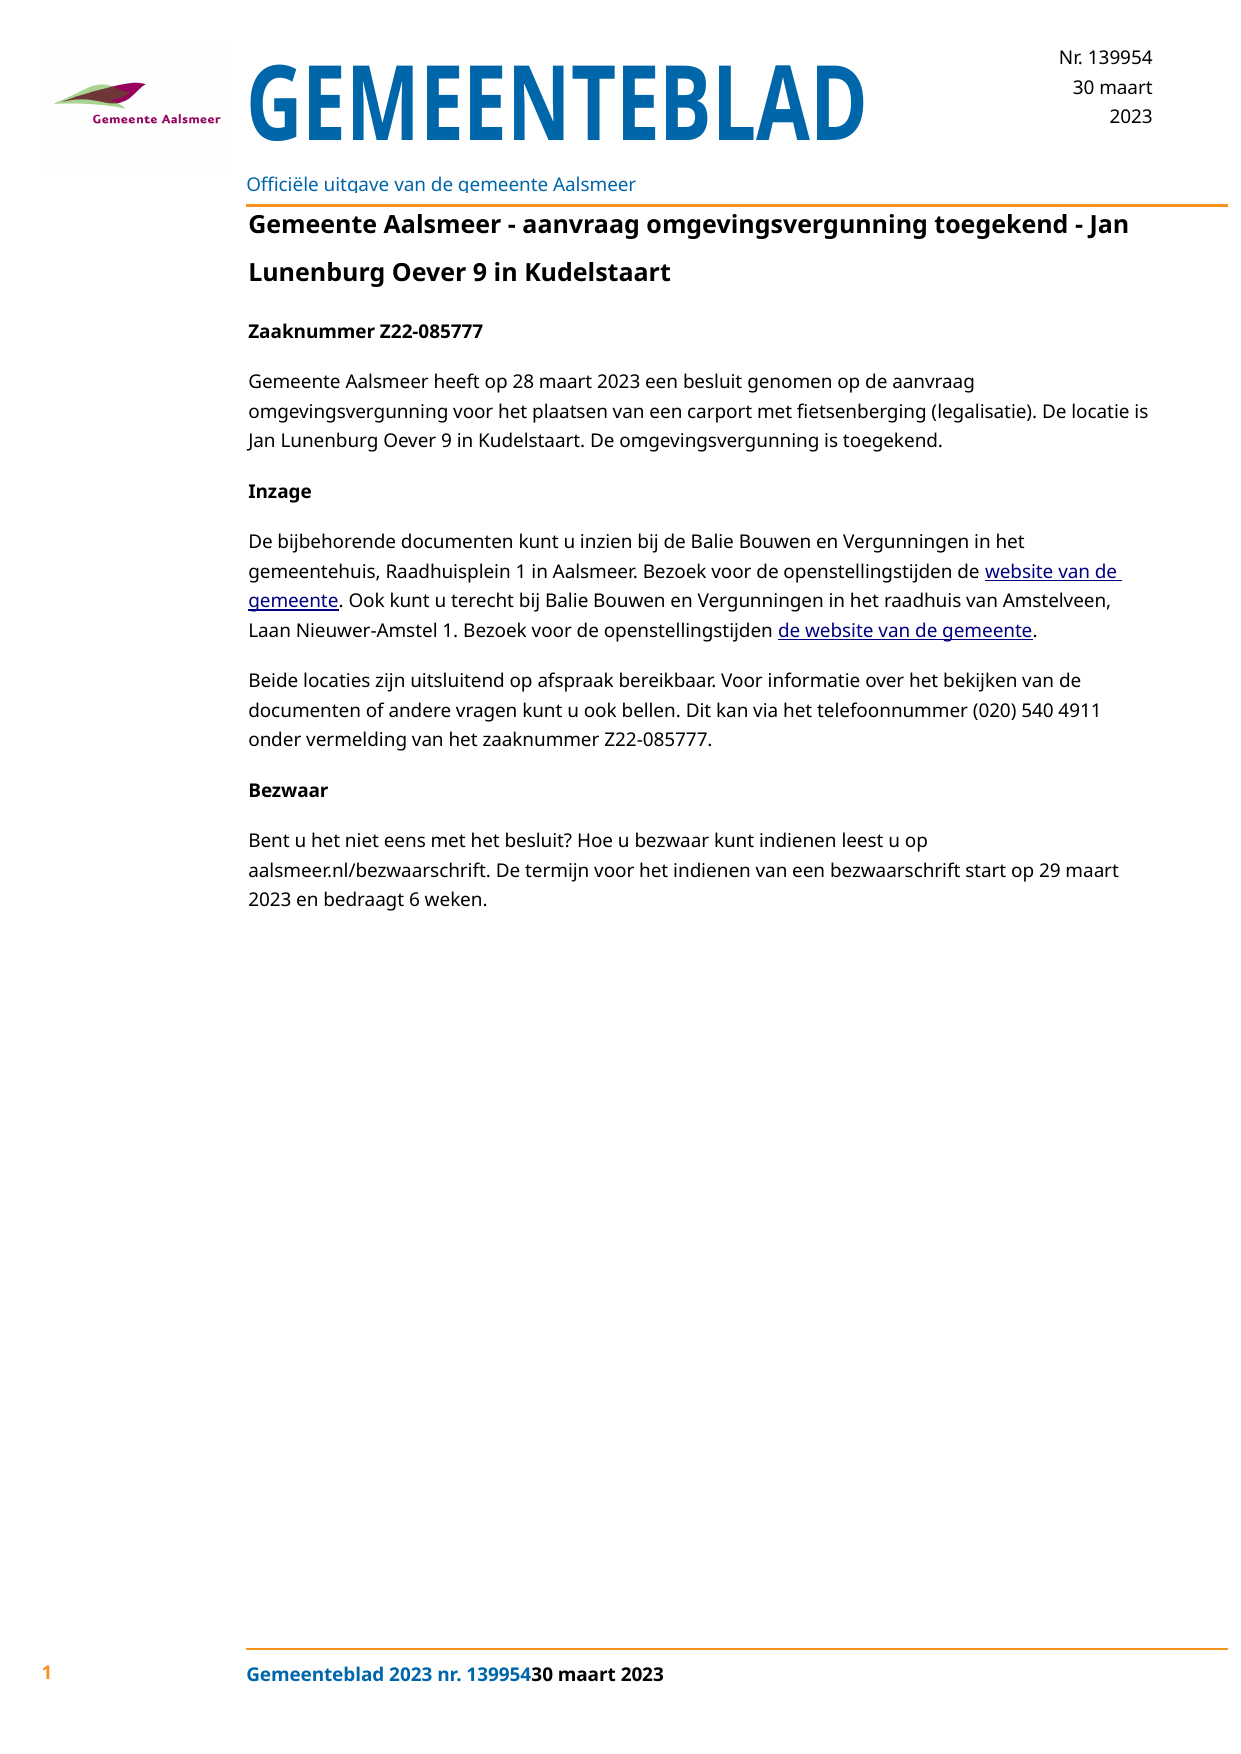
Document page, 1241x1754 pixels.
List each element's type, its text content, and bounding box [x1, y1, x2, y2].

text Beide locaties zijn uitsluitend op afspraak bereikbaar. Voor informatie over het bekijken van de documenten of andere vragen kunt u ook bellen. Dit kan via het telefoonnummer (020) 540 4911 onder vermelding van het zaaknummer Z22-085777. [248, 667, 1152, 752]
text Inzage [248, 478, 1152, 504]
text De bijbehorende documenten kunt u inzien bij de Balie Bouwen en Vergunningen in het gemeentehuis, Raadhuisplein 1 in Aalsmeer. Bezoek voor de openstellingstijden de website van de gemeente. Ook kunt u terecht bij Balie Bouwen en Vergunningen in het raadhuis van Amstelveen, Laan Nieuwer-Amstel 1. Bezoek voor de openstellingstijden de website van de gemeente. [248, 528, 1152, 643]
text Bezwaar [248, 777, 1152, 803]
text Gemeente Aalsmeer heeft op 28 maart 2023 een besluit genomen op de aanvraag omgevingsvergunning voor het plaatsen van een carport met fietsenberging (legalisatie). De locatie is Jan Lunenburg Oever 9 in Kudelstaart. De omgevingsvergunning is toegekend. [248, 368, 1152, 453]
picture [41, 47, 231, 172]
text Zaaknummer Z22-085777 [248, 318, 1152, 344]
text Gemeente Aalsmeer - aanvraag omgevingsvergunning toegekend - Jan Lunenburg Oever 9 in Kudelstaart [248, 207, 1152, 288]
text Bent u het niet eens met het besluit? Hoe u bezwaar kunt indienen leest u op aalsmeer.nl/bezwaarschrift. De termijn voor het indienen van een bezwaarschrift start op 29 maart 2023 en bedraagt 6 weken. [248, 827, 1152, 912]
